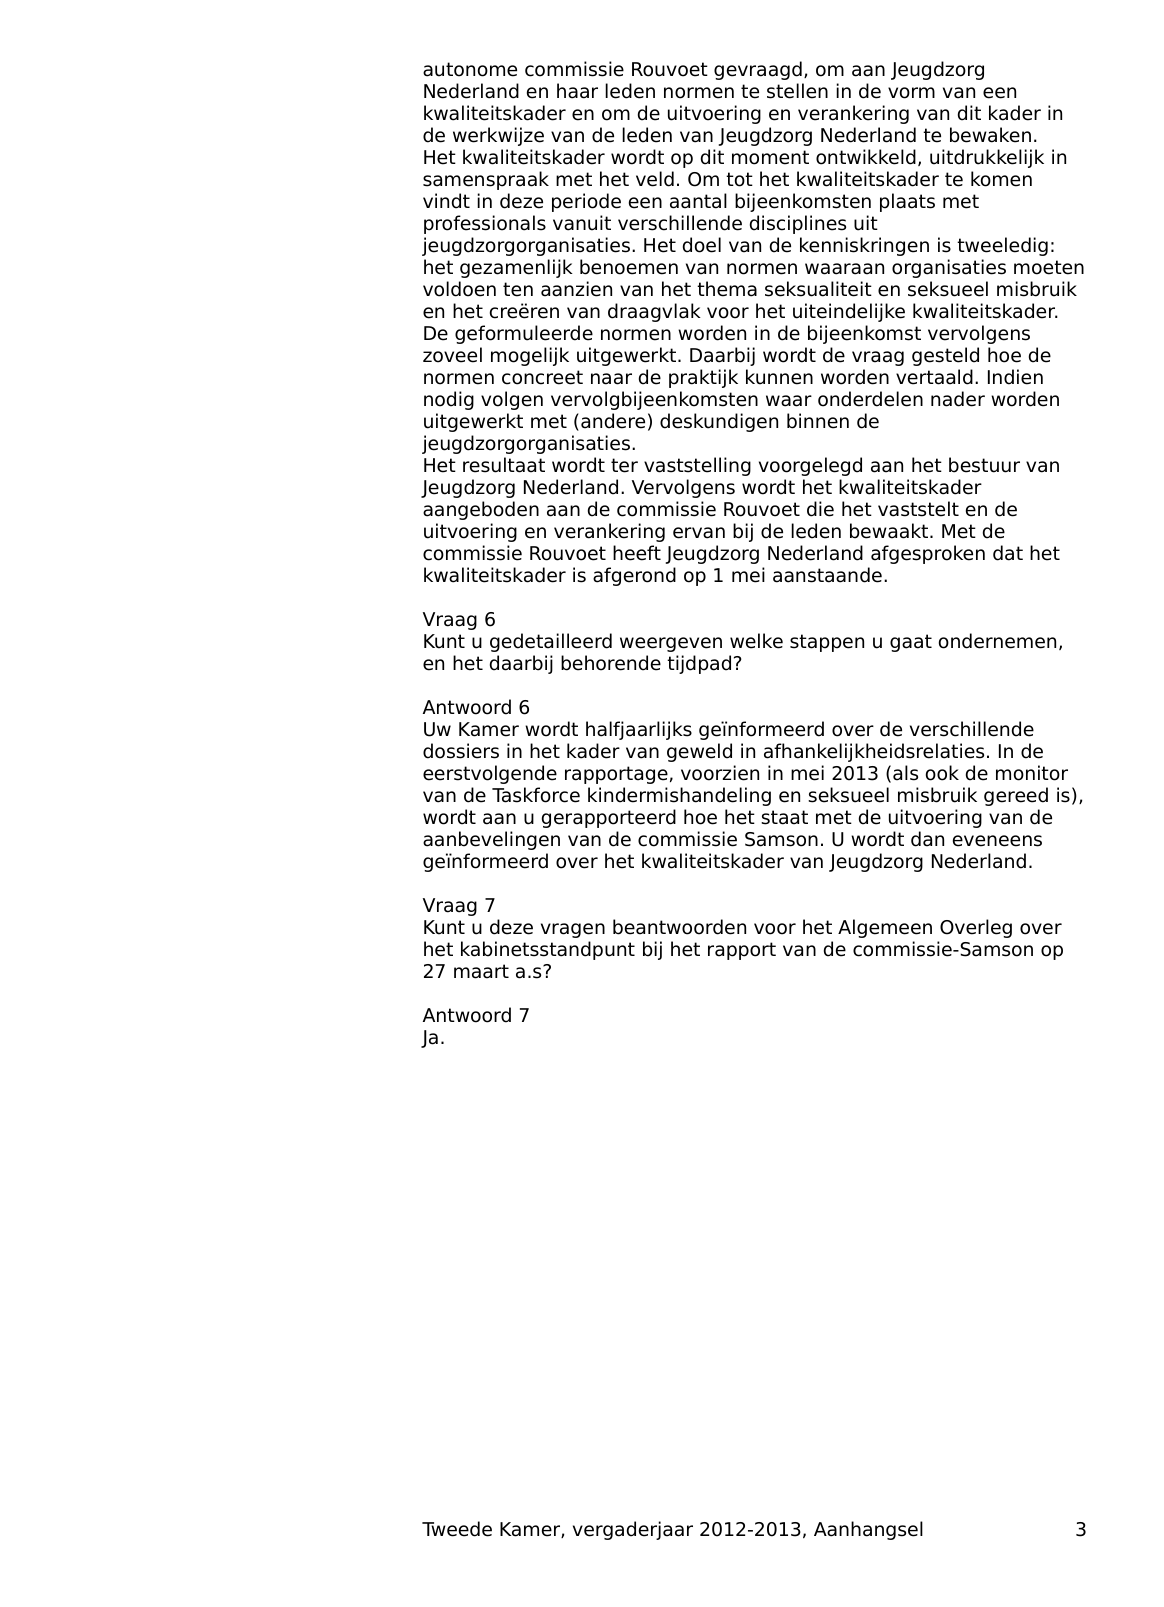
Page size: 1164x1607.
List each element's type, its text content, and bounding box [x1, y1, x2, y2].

text Antwoord 7 [422, 1005, 1087, 1027]
text Uw Kamer wordt halfjaarlijks geïnformeerd over de verschillende dossiers in het kader van geweld in afhankelijkheidsrelaties. In de eerstvolgende rapportage, voorzien in mei 2013 (als ook de monitor van de Taskforce kindermishandeling en seksueel misbruik gereed is), wordt aan u gerapporteerd hoe het staat met de uitvoering van de aanbevelingen van de commissie Samson. U wordt dan eveneens geïnformeerd over het kwaliteitskader van Jeugdzorg Nederland. [422, 719, 1087, 873]
text Kunt u gedetailleerd weergeven welke stappen u gaat ondernemen, en het daarbij behorende tijdpad? [422, 631, 1087, 675]
text Antwoord 6 [422, 697, 1087, 719]
text Vraag 7 [422, 895, 1087, 917]
text autonome commissie Rouvoet gevraagd, om aan Jeugdzorg Nederland en haar leden normen te stellen in de vorm van een kwaliteitskader en om de uitvoering en verankering van dit kader in de werkwijze van de leden van Jeugdzorg Nederland te bewaken. [422, 59, 1087, 147]
text Kunt u deze vragen beantwoorden voor het Algemeen Overleg over het kabinetsstandpunt bij het rapport van de commissie-Samson op 27 maart a.s? [422, 917, 1087, 983]
text Het kwaliteitskader wordt op dit moment ontwikkeld, uitdrukkelijk in samenspraak met het veld. Om tot het kwaliteitskader te komen vindt in deze periode een aantal bijeenkomsten plaats met professionals vanuit verschillende disciplines uit jeugdzorgorganisaties. Het doel van de kenniskringen is tweeledig: het gezamenlijk benoemen van normen waaraan organisaties moeten voldoen ten aanzien van het thema seksualiteit en seksueel misbruik en het creëren van draagvlak voor het uiteindelijke kwaliteitskader. De geformuleerde normen worden in de bijeenkomst vervolgens zoveel mogelijk uitgewerkt. Daarbij wordt de vraag gesteld hoe de normen concreet naar de praktijk kunnen worden vertaald. Indien nodig volgen vervolgbijeenkomsten waar onderdelen nader worden uitgewerkt met (andere) deskundigen binnen de jeugdzorgorganisaties. [422, 147, 1087, 455]
text Ja. [422, 1027, 1087, 1049]
text Vraag 6 [422, 609, 1087, 631]
text Het resultaat wordt ter vaststelling voorgelegd aan het bestuur van Jeugdzorg Nederland. Vervolgens wordt het kwaliteitskader aangeboden aan de commissie Rouvoet die het vaststelt en de uitvoering en verankering ervan bij de leden bewaakt. Met de commissie Rouvoet heeft Jeugdzorg Nederland afgesproken dat het kwaliteitskader is afgerond op 1 mei aanstaande. [422, 455, 1087, 587]
